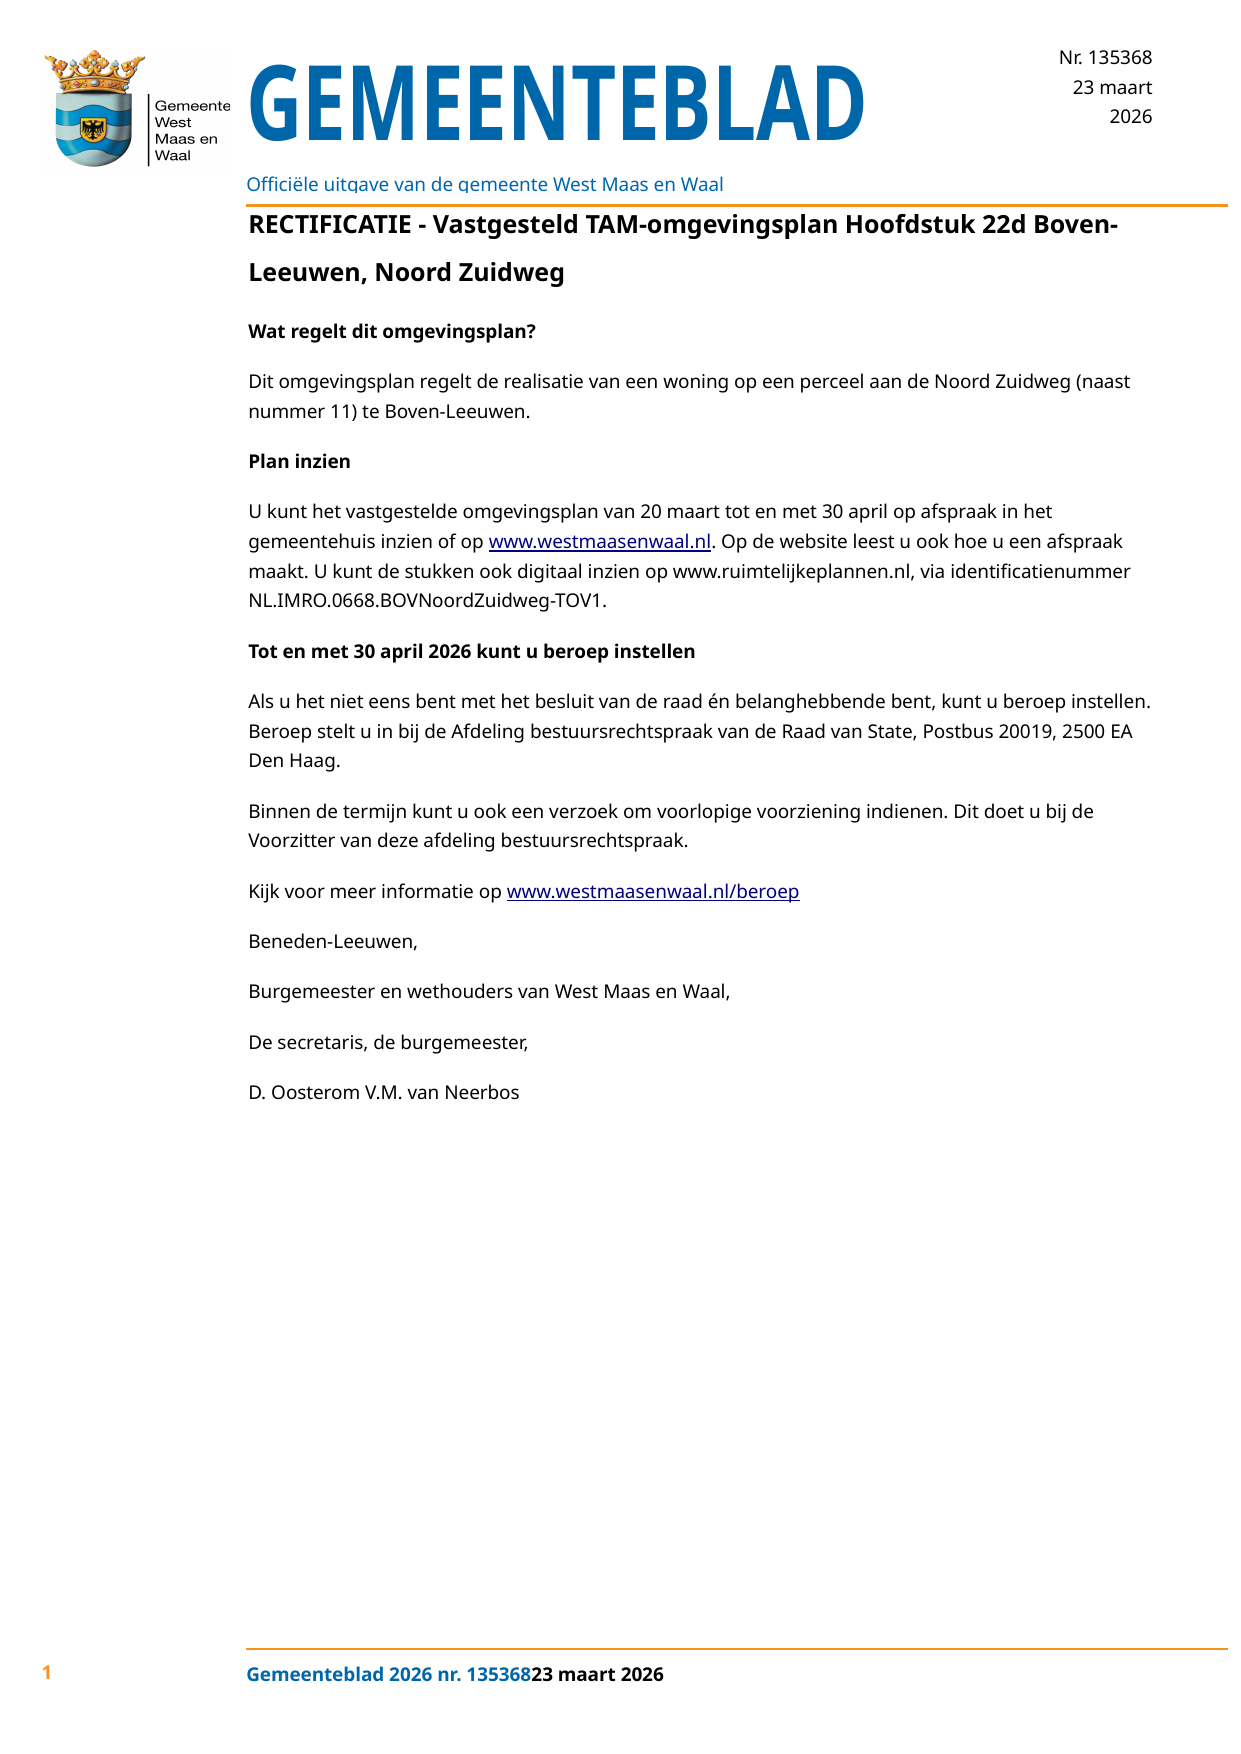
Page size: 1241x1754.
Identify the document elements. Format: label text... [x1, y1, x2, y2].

text De secretaris, de burgemeester, [248, 1029, 1152, 1055]
text Tot en met 30 april 2026 kunt u beroep instellen [248, 638, 1152, 664]
text Wat regelt dit omgevingsplan? [248, 318, 1152, 344]
text Dit omgevingsplan regelt de realisatie van een woning op een perceel aan de Noord Zuidweg (naast nummer 11) te Boven-Leeuwen. [248, 368, 1152, 424]
text D. Oosterom V.M. van Neerbos [248, 1079, 1152, 1105]
text RECTIFICATIE - Vastgesteld TAM-omgevingsplan Hoofdstuk 22d Boven-Leeuwen, Noord Zuidweg [248, 207, 1152, 288]
picture [41, 47, 231, 172]
text U kunt het vastgestelde omgevingsplan van 20 maart tot en met 30 april op afspraak in het gemeentehuis inzien of op www.westmaasenwaal.nl. Op de website leest u ook hoe u een afspraak maakt. U kunt de stukken ook digitaal inzien op www.ruimtelijkeplannen.nl, via identificatienummer NL.IMRO.0668.BOVNoordZuidweg-TOV1. [248, 499, 1152, 613]
text Binnen de termijn kunt u ook een verzoek om voorlopige voorziening indienen. Dit doet u bij de Voorzitter van deze afdeling bestuursrechtspraak. [248, 798, 1152, 853]
text Burgemeester en wethouders van West Maas en Waal, [248, 979, 1152, 1004]
text Beneden-Leeuwen, [248, 928, 1152, 954]
text Als u het niet eens bent met het besluit van de raad én belanghebbende bent, kunt u beroep instellen. Beroep stelt u in bij de Afdeling bestuursrechtspraak van de Raad van State, Postbus 20019, 2500 EA Den Haag. [248, 688, 1152, 773]
text Kijk voor meer informatie op www.westmaasenwaal.nl/beroep [248, 878, 1152, 904]
text Plan inzien [248, 448, 1152, 474]
